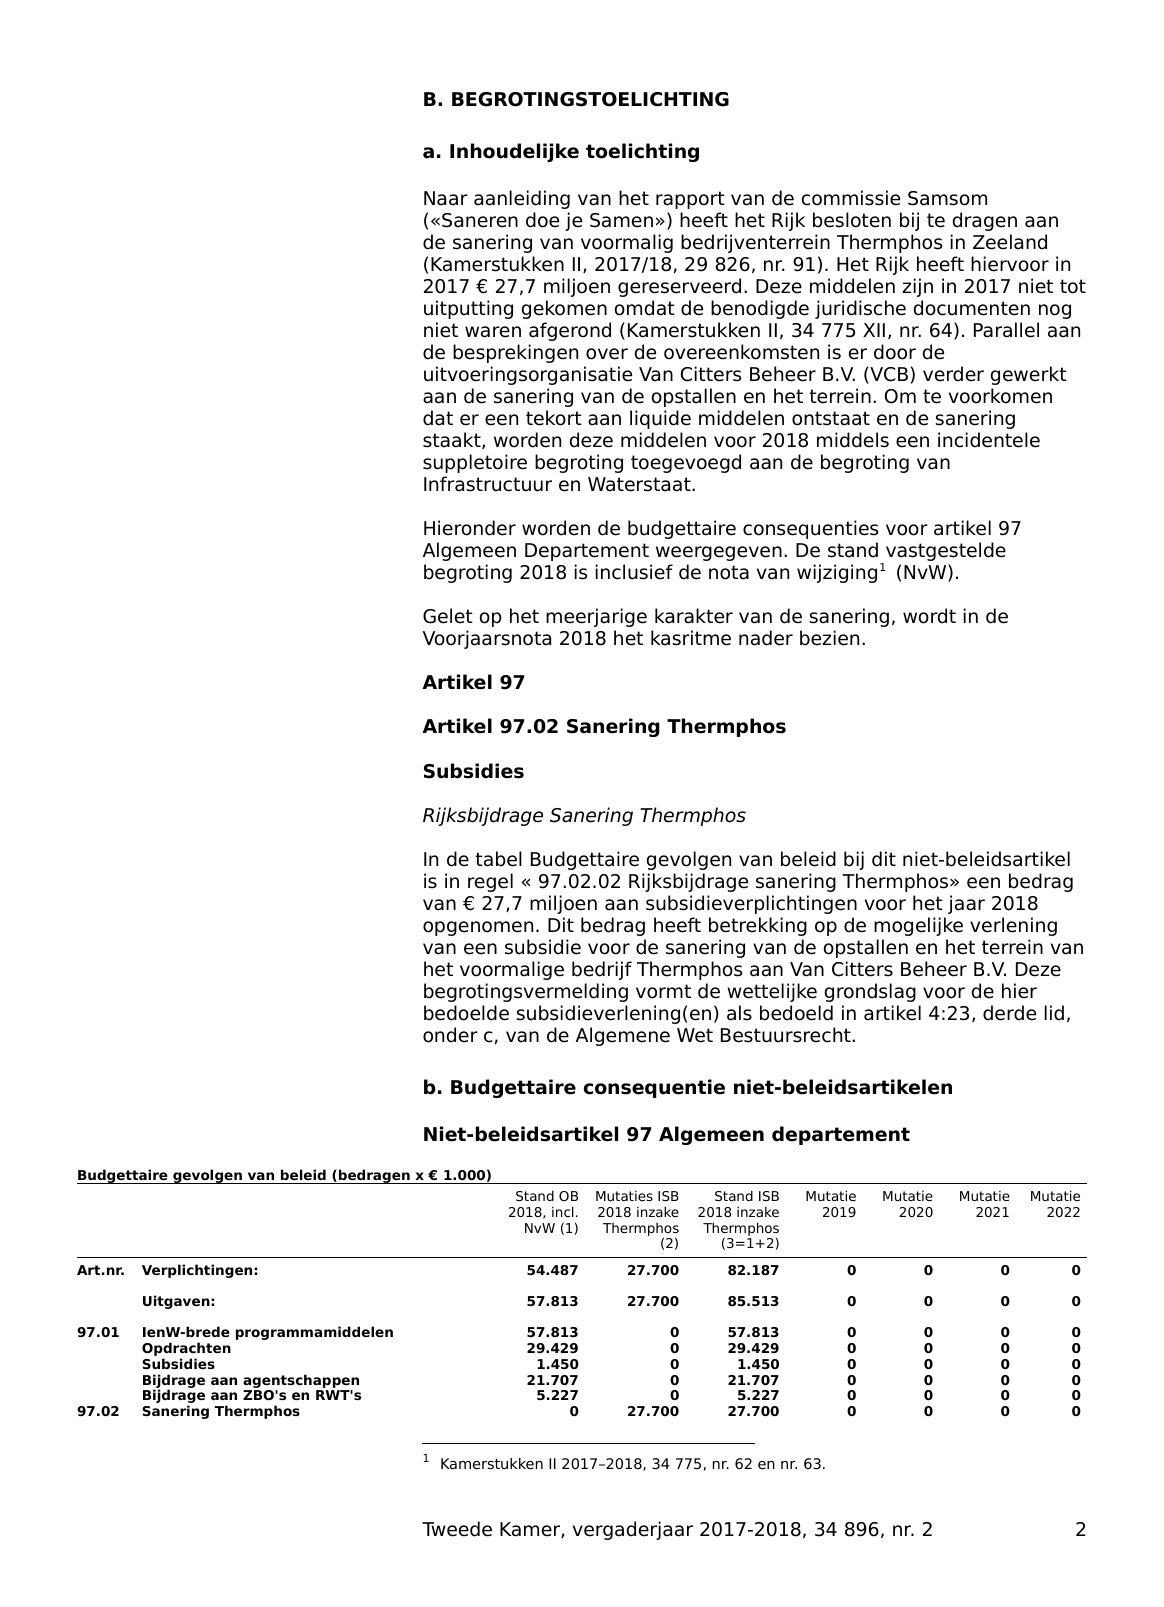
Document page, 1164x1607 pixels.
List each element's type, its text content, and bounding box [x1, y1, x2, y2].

subtitle a. Inhoudelijke toelichting [422, 141, 1087, 163]
table_cell 0 [939, 1294, 1016, 1309]
table_cell 29.429 [484, 1341, 584, 1357]
table_cell 97.02 [77, 1404, 136, 1419]
table_cell 0 [785, 1357, 862, 1372]
text Gelet op het meerjarige karakter van de sanering, wordt in de Voorjaarsnota 2018 het kasritme nader bezien. [422, 606, 1087, 650]
table_cell Subsidies [136, 1357, 484, 1372]
table_cell Art.nr. [77, 1258, 136, 1278]
table_cell Opdrachten [136, 1341, 484, 1357]
table_cell 0 [585, 1357, 685, 1372]
table_cell [685, 1278, 785, 1294]
table_cell 0 [785, 1258, 862, 1278]
table_cell 0 [785, 1388, 862, 1404]
text Kamerstukken II 2017–2018, 34 775, nr. 62 en nr. 63. [422, 1452, 1087, 1474]
text Hieronder worden de budgettaire consequenties voor artikel 97 Algemeen Departement weergegeven. De stand vastgestelde begroting 2018 is inclusief de nota van wijziging (NvW). [422, 518, 1087, 584]
table_cell [484, 1278, 584, 1294]
table_cell [939, 1278, 1016, 1294]
table_cell 0 [939, 1388, 1016, 1404]
table_cell 0 [585, 1325, 685, 1341]
table_cell 97.01 [77, 1325, 136, 1341]
table_cell [77, 1357, 136, 1372]
table_cell 57.813 [685, 1325, 785, 1341]
table_cell [862, 1310, 939, 1325]
table_cell 0 [1016, 1294, 1087, 1309]
table_cell 0 [1016, 1357, 1087, 1372]
table_cell 0 [939, 1258, 1016, 1278]
table_cell 0 [585, 1388, 685, 1404]
table_cell 85.513 [685, 1294, 785, 1309]
table_cell 0 [585, 1373, 685, 1388]
table_cell Mutatie 2022 [1016, 1184, 1087, 1257]
table_cell [1016, 1310, 1087, 1325]
table_header Budgettaire gevolgen van beleid (bedragen x € 1.000) [77, 1168, 1087, 1183]
table_cell 0 [862, 1341, 939, 1357]
table_cell 0 [1016, 1404, 1087, 1419]
text In de tabel Budgettaire gevolgen van beleid bij dit niet-beleidsartikel is in regel « 97.02.02 Rijksbijdrage sanering Thermphos» een bedrag van € 27,7 miljoen aan subsidieverplichtingen voor het jaar 2018 opgenomen. Dit bedrag heeft betrekking op de mogelijke verlening van een subsidie voor de sanering van de opstallen en het terrein van het voormalige bedrijf Thermphos aan Van Citters Beheer B.V. Deze begrotingsvermelding vormt de wettelijke grondslag voor de hier bedoelde subsidieverlening(en) als bedoeld in artikel 4:23, derde lid, onder c, van de Algemene Wet Bestuursrecht. [422, 849, 1087, 1047]
table_cell 0 [862, 1258, 939, 1278]
table_cell [136, 1184, 484, 1257]
table_cell 0 [785, 1325, 862, 1341]
table_cell 21.707 [484, 1373, 584, 1388]
table_cell [939, 1310, 1016, 1325]
table_cell [77, 1373, 136, 1388]
table_cell Mutatie 2021 [939, 1184, 1016, 1257]
subtitle B. BEGROTINGSTOELICHTING [422, 89, 1087, 111]
table_cell 21.707 [685, 1373, 785, 1388]
table_cell 0 [1016, 1373, 1087, 1388]
table_cell [77, 1278, 136, 1294]
table_cell Sanering Thermphos [136, 1404, 484, 1419]
table_cell 0 [785, 1341, 862, 1357]
table_cell 0 [939, 1357, 1016, 1372]
text Naar aanleiding van het rapport van de commissie Samsom («Saneren doe je Samen») heeft het Rijk besloten bij te dragen aan de sanering van voormalig bedrijventerrein Thermphos in Zeeland (Kamerstukken II, 2017/18, 29 826, nr. 91). Het Rijk heeft hiervoor in 2017 € 27,7 miljoen gereserveerd. Deze middelen zijn in 2017 niet tot uitputting gekomen omdat de benodigde juridische documenten nog niet waren afgerond (Kamerstukken II, 34 775 XII, nr. 64). Parallel aan de besprekingen over de overeenkomsten is er door de uitvoeringsorganisatie Van Citters Beheer B.V. (VCB) verder gewerkt aan de sanering van de opstallen en het terrein. Om te voorkomen dat er een tekort aan liquide middelen ontstaat en de sanering staakt, worden deze middelen voor 2018 middels een incidentele suppletoire begroting toegevoegd aan de begroting van Infrastructuur en Waterstaat. [422, 188, 1087, 496]
subtitle Niet-beleidsartikel 97 Algemeen departement [422, 1124, 1087, 1146]
table_cell [136, 1278, 484, 1294]
table_cell 0 [939, 1341, 1016, 1357]
subtitle Artikel 97 [422, 672, 1087, 694]
table_cell Stand OB 2018, incl. NvW (1) [484, 1184, 584, 1257]
table_cell 27.700 [585, 1294, 685, 1309]
table_cell Uitgaven: [136, 1294, 484, 1309]
subtitle Subsidies [422, 761, 1087, 782]
table_cell [484, 1310, 584, 1325]
table_cell 0 [939, 1404, 1016, 1419]
table_cell Mutatie 2019 [785, 1184, 862, 1257]
table_cell 0 [862, 1388, 939, 1404]
table_cell 0 [862, 1294, 939, 1309]
table_cell 0 [939, 1373, 1016, 1388]
table_cell 5.227 [484, 1388, 584, 1404]
table_cell 29.429 [685, 1341, 785, 1357]
table_cell [77, 1310, 136, 1325]
table_cell [77, 1294, 136, 1309]
table_cell 0 [785, 1404, 862, 1419]
table_cell [1016, 1278, 1087, 1294]
table_cell 0 [862, 1357, 939, 1372]
table_cell 0 [862, 1373, 939, 1388]
table_cell [77, 1388, 136, 1404]
table_cell 27.700 [585, 1258, 685, 1278]
table_cell [862, 1278, 939, 1294]
table_cell [785, 1310, 862, 1325]
table_cell 1.450 [484, 1357, 584, 1372]
subtitle Artikel 97.02 Sanering Thermphos [422, 716, 1087, 738]
table_cell 54.487 [484, 1258, 584, 1278]
table_cell Bijdrage aan ZBO's en RWT's [136, 1388, 484, 1404]
table_cell Verplichtingen: [136, 1258, 484, 1278]
table_cell 27.700 [685, 1404, 785, 1419]
table_cell 0 [862, 1325, 939, 1341]
table_cell 0 [785, 1294, 862, 1309]
table_cell [77, 1341, 136, 1357]
table_cell 57.813 [484, 1325, 584, 1341]
table_cell [685, 1310, 785, 1325]
table_cell [585, 1278, 685, 1294]
table_cell 0 [1016, 1341, 1087, 1357]
subtitle b. Budgettaire consequentie niet-beleidsartikelen [422, 1077, 1087, 1099]
table_cell Stand ISB 2018 inzake Thermphos (3=1+2) [685, 1184, 785, 1257]
table_cell Bijdrage aan agentschappen [136, 1373, 484, 1388]
table_cell 57.813 [484, 1294, 584, 1309]
table_cell 5.227 [685, 1388, 785, 1404]
table_cell 0 [862, 1404, 939, 1419]
table_cell 0 [1016, 1258, 1087, 1278]
table_cell IenW-brede programmamiddelen [136, 1325, 484, 1341]
subtitle Rijksbijdrage Sanering Thermphos [422, 805, 1087, 827]
table_cell [77, 1184, 136, 1257]
table_cell [585, 1310, 685, 1325]
table_cell Mutaties ISB 2018 inzake Thermphos (2) [585, 1184, 685, 1257]
table_cell 82.187 [685, 1258, 785, 1278]
table_cell Mutatie 2020 [862, 1184, 939, 1257]
table_cell [785, 1278, 862, 1294]
table_cell 0 [939, 1325, 1016, 1341]
table_cell 1.450 [685, 1357, 785, 1372]
table_cell 0 [1016, 1388, 1087, 1404]
table_cell 27.700 [585, 1404, 685, 1419]
table_cell 0 [585, 1341, 685, 1357]
table_cell [136, 1310, 484, 1325]
table_cell 0 [785, 1373, 862, 1388]
table_cell 0 [1016, 1325, 1087, 1341]
table_cell 0 [484, 1404, 584, 1419]
